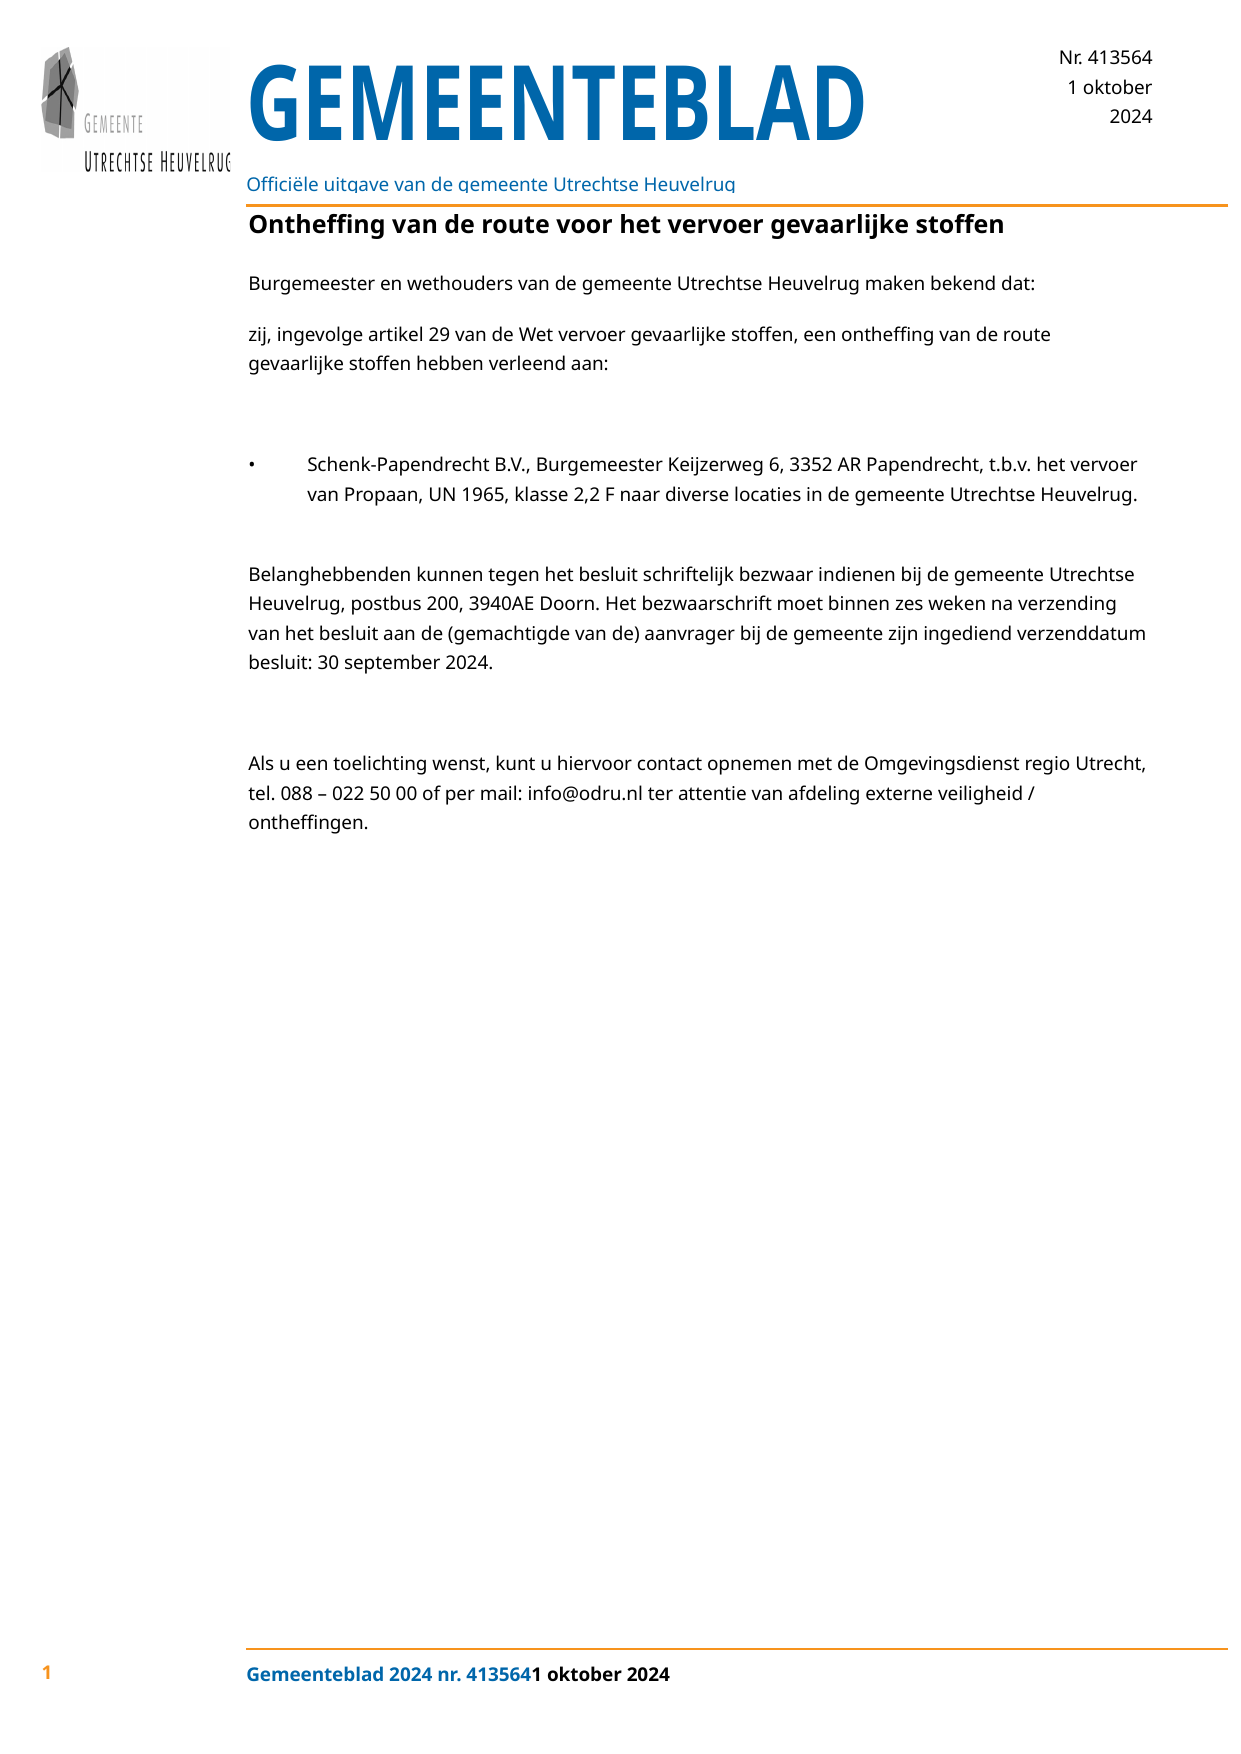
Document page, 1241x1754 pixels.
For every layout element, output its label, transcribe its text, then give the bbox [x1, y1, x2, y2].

text Als u een toelichting wenst, kunt u hiervoor contact opnemen met de Omgevingsdienst regio Utrecht, tel. 088 – 022 50 00 of per mail: info@odru.nl ter attentie van afdeling externe veiligheid / ontheffingen. [248, 750, 1152, 835]
text zij, ingevolge artikel 29 van de Wet vervoer gevaarlijke stoffen, een ontheffing van de route gevaarlijke stoffen hebben verleend aan: [248, 321, 1152, 376]
text Belanghebbenden kunnen tegen het besluit schriftelijk bezwaar indienen bij de gemeente Utrechtse Heuvelrug, postbus 200, 3940AE Doorn. Het bezwaarschrift moet binnen zes weken na verzending van het besluit aan de (gemachtigde van de) aanvrager bij de gemeente zijn ingediend verzenddatum besluit: 30 september 2024. [248, 561, 1152, 675]
picture [41, 47, 231, 172]
text Ontheffing van de route voor het vervoer gevaarlijke stoffen [248, 207, 1152, 241]
list Schenk-Papendrecht B.V., Burgemeester Keijzerweg 6, 3352 AR Papendrecht, t.b.v. het vervoer van Propaan, UN 1965, klasse 2,2 F naar diverse locaties in de gemeente Utrechtse Heuvelrug. [248, 451, 1152, 506]
text Burgemeester en wethouders van de gemeente Utrechtse Heuvelrug maken bekend dat: [248, 270, 1152, 296]
